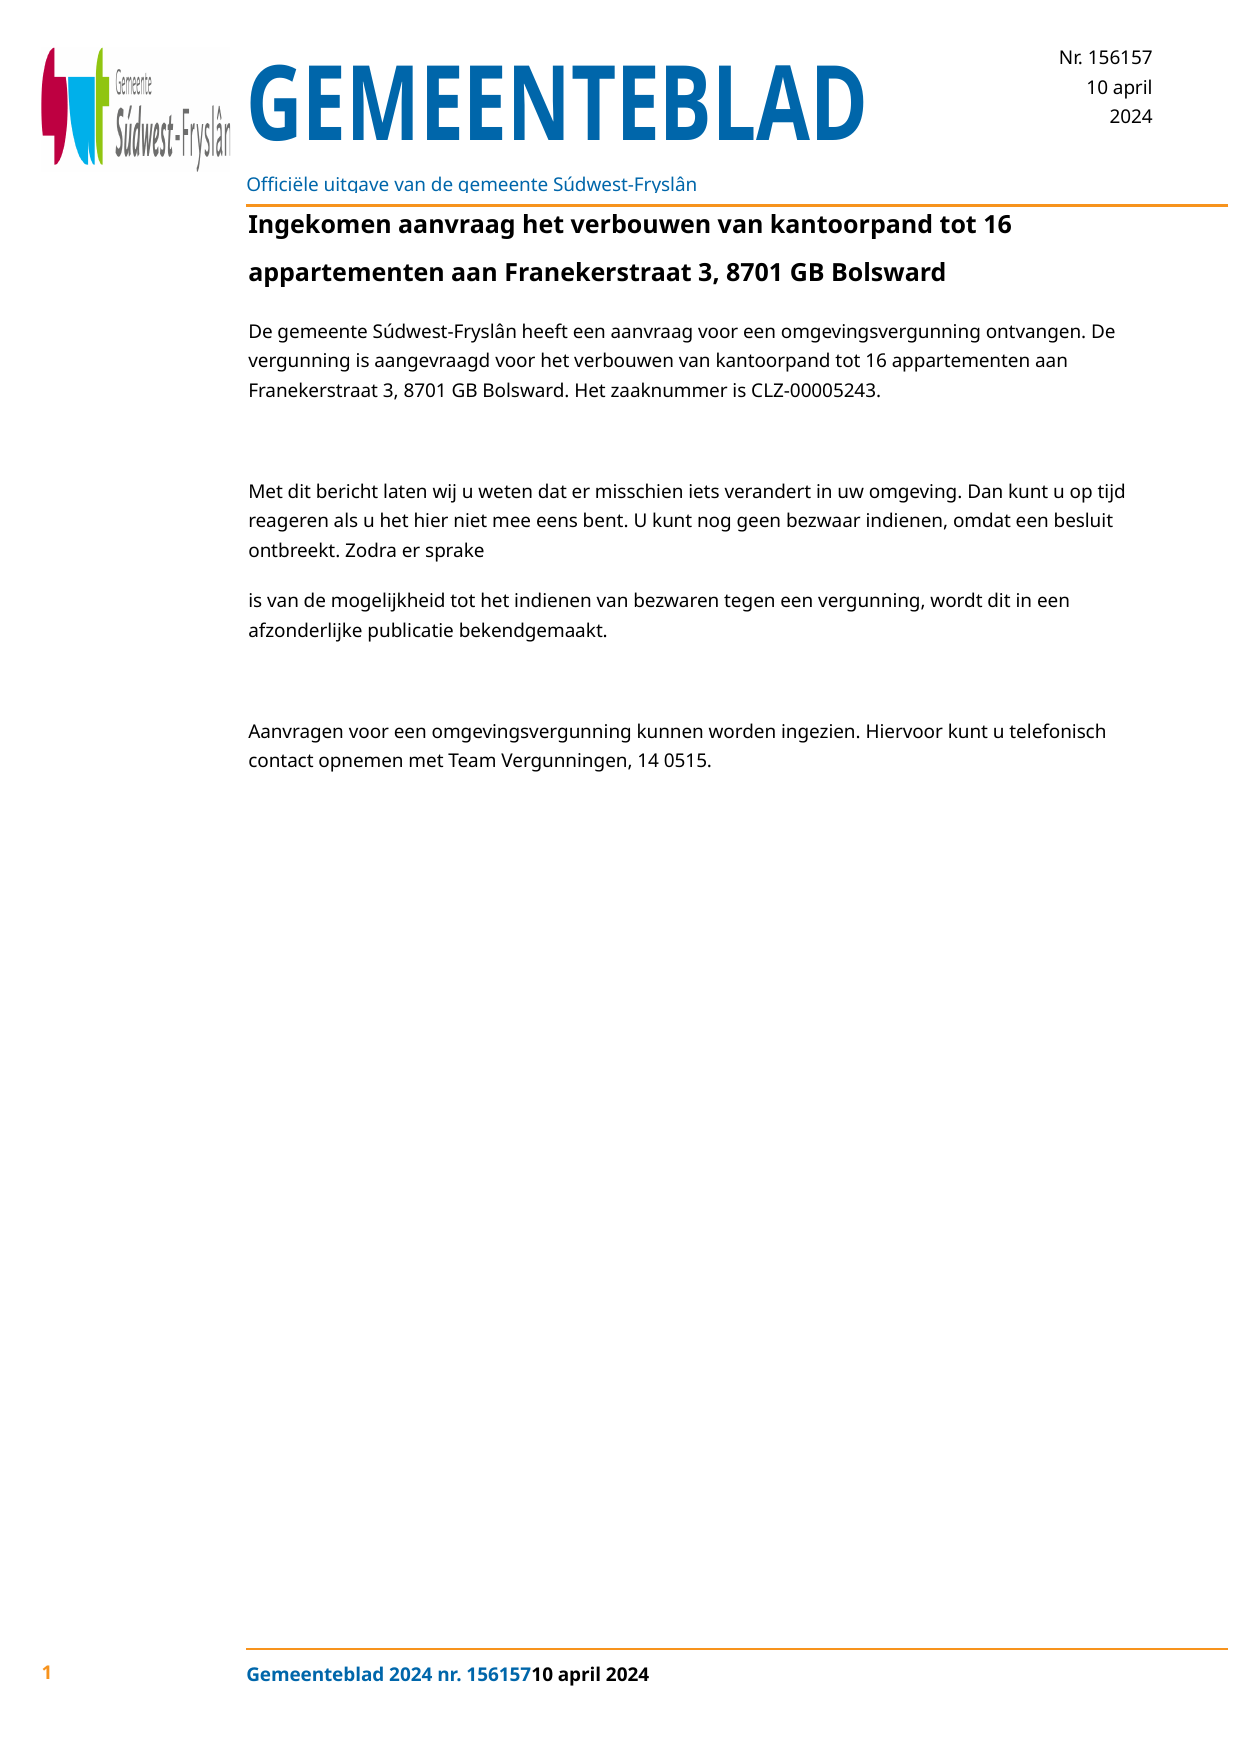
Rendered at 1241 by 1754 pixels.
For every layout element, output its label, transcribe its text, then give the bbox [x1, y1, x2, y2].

text Ingekomen aanvraag het verbouwen van kantoorpand tot 16 appartementen aan Franekerstraat 3, 8701 GB Bolsward [248, 207, 1152, 288]
text Aanvragen voor een omgevingsvergunning kunnen worden ingezien. Hiervoor kunt u telefonisch contact opnemen met Team Vergunningen, 14 0515. [248, 718, 1152, 773]
text De gemeente Súdwest-Fryslân heeft een aanvraag voor een omgevingsvergunning ontvangen. De vergunning is aangevraagd voor het verbouwen van kantoorpand tot 16 appartementen aan Franekerstraat 3, 8701 GB Bolsward. Het zaaknummer is CLZ-00005243. [248, 318, 1152, 403]
text is van de mogelijkheid tot het indienen van bezwaren tegen een vergunning, wordt dit in een afzonderlijke publicatie bekendgemaakt. [248, 587, 1152, 643]
text Met dit bericht laten wij u weten dat er misschien iets verandert in uw omgeving. Dan kunt u op tijd reageren als u het hier niet mee eens bent. U kunt nog geen bezwaar indienen, omdat een besluit ontbreekt. Zodra er sprake [248, 478, 1152, 563]
picture [41, 47, 231, 172]
